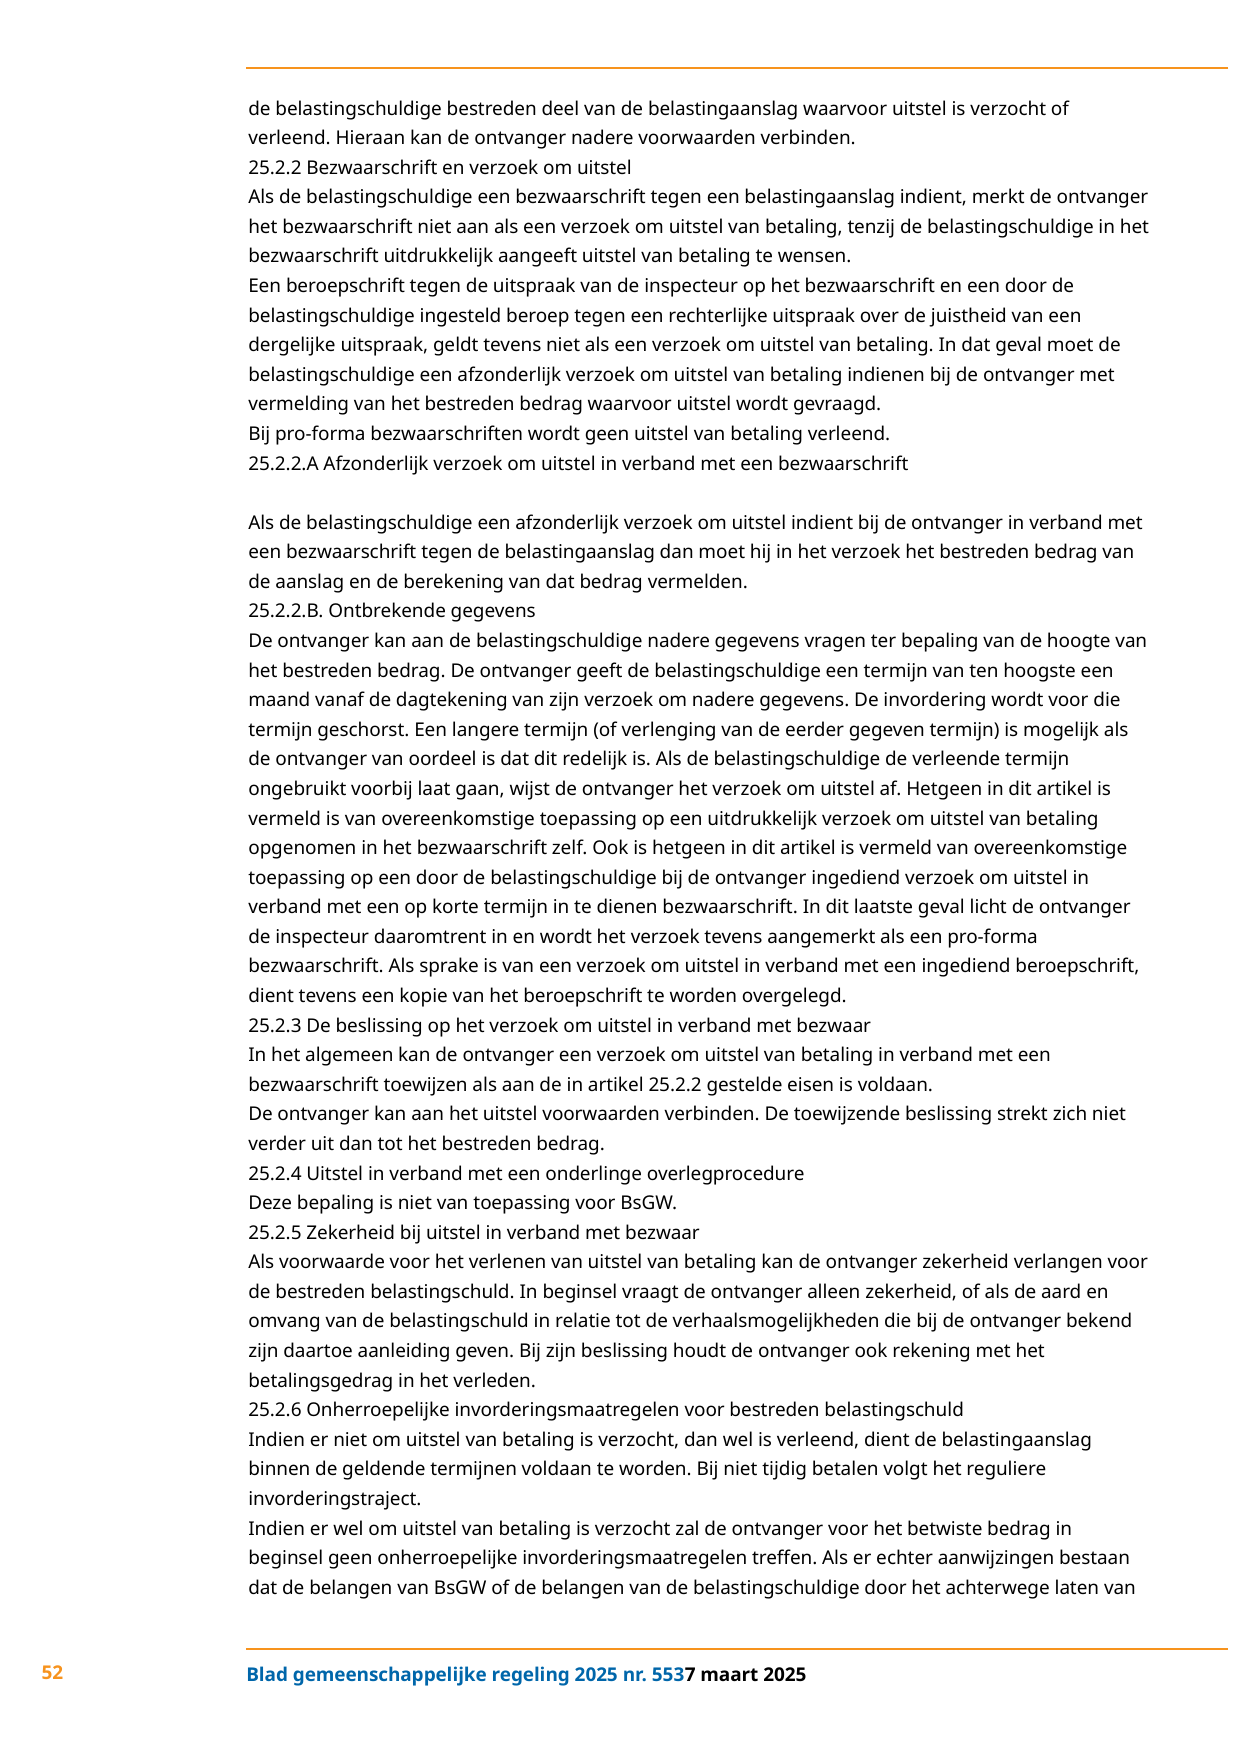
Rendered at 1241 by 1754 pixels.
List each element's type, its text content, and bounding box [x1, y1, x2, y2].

text Als voorwaarde voor het verlenen van uitstel van betaling kan de ontvanger zekerheid verlangen voor de bestreden belastingschuld. In beginsel vraagt de ontvanger alleen zekerheid, of als de aard en omvang van de belastingschuld in relatie tot de verhaalsmogelijkheden die bij de ontvanger bekend zijn daartoe aanleiding geven. Bij zijn beslissing houdt de ontvanger ook rekening met het betalingsgedrag in het verleden. [248, 1248, 1152, 1393]
text Deze bepaling is niet van toepassing voor BsGW. [248, 1189, 1152, 1215]
text 25.2.4 Uitstel in verband met een onderlinge overlegprocedure [248, 1160, 1152, 1186]
text 25.2.3 De beslissing op het verzoek om uitstel in verband met bezwaar [248, 1012, 1152, 1038]
text Een beroepschrift tegen de uitspraak van de inspecteur op het bezwaarschrift en een door de belastingschuldige ingesteld beroep tegen een rechterlijke uitspraak over de juistheid van een dergelijke uitspraak, geldt tevens niet als een verzoek om uitstel van betaling. In dat geval moet de belastingschuldige een afzonderlijk verzoek om uitstel van betaling indienen bij de ontvanger met vermelding van het bestreden bedrag waarvoor uitstel wordt gevraagd. [248, 272, 1152, 416]
picture [41, 47, 231, 172]
text 25.2.5 Zekerheid bij uitstel in verband met bezwaar [248, 1219, 1152, 1245]
text De ontvanger kan aan het uitstel voorwaarden verbinden. De toewijzende beslissing strekt zich niet verder uit dan tot het bestreden bedrag. [248, 1101, 1152, 1156]
text 25.2.2 Bezwaarschrift en verzoek om uitstel [248, 154, 1152, 180]
text Indien er niet om uitstel van betaling is verzocht, dan wel is verleend, dient de belastingaanslag binnen de geldende termijnen voldaan te worden. Bij niet tijdig betalen volgt het reguliere invorderingstraject. [248, 1426, 1152, 1511]
text Als de belastingschuldige een bezwaarschrift tegen een belastingaanslag indient, merkt de ontvanger het bezwaarschrift niet aan als een verzoek om uitstel van betaling, tenzij de belastingschuldige in het bezwaarschrift uitdrukkelijk aangeeft uitstel van betaling te wensen. [248, 183, 1152, 268]
text de belastingschuldige bestreden deel van de belastingaanslag waarvoor uitstel is verzocht of verleend. Hieraan kan de ontvanger nadere voorwaarden verbinden. [248, 95, 1152, 150]
text 25.2.2.B. Ontbrekende gegevens [248, 598, 1152, 623]
text Indien er wel om uitstel van betaling is verzocht zal de ontvanger voor het betwiste bedrag in beginsel geen onherroepelijke invorderingsmaatregelen treffen. Als er echter aanwijzingen bestaan dat de belangen van BsGW of de belangen van de belastingschuldige door het achterwege laten van [248, 1515, 1152, 1600]
text In het algemeen kan de ontvanger een verzoek om uitstel van betaling in verband met een bezwaarschrift toewijzen als aan de in artikel 25.2.2 gestelde eisen is voldaan. [248, 1041, 1152, 1097]
text 25.2.6 Onherroepelijke invorderingsmaatregelen voor bestreden belastingschuld [248, 1396, 1152, 1422]
text 25.2.2.A Afzonderlijk verzoek om uitstel in verband met een bezwaarschrift [248, 450, 1152, 476]
text Bij pro-forma bezwaarschriften wordt geen uitstel van betaling verleend. [248, 420, 1152, 446]
text De ontvanger kan aan de belastingschuldige nadere gegevens vragen ter bepaling van de hoogte van het bestreden bedrag. De ontvanger geeft de belastingschuldige een termijn van ten hoogste een maand vanaf de dagtekening van zijn verzoek om nadere gegevens. De invordering wordt voor die termijn geschorst. Een langere termijn (of verlenging van de eerder gegeven termijn) is mogelijk als de ontvanger van oordeel is dat dit redelijk is. Als de belastingschuldige de verleende termijn ongebruikt voorbij laat gaan, wijst de ontvanger het verzoek om uitstel af. Hetgeen in dit artikel is vermeld is van overeenkomstige toepassing op een uitdrukkelijk verzoek om uitstel van betaling opgenomen in het bezwaarschrift zelf. Ook is hetgeen in dit artikel is vermeld van overeenkomstige toepassing op een door de belastingschuldige bij de ontvanger ingediend verzoek om uitstel in verband met een op korte termijn in te dienen bezwaarschrift. In dit laatste geval licht de ontvanger de inspecteur daaromtrent in en wordt het verzoek tevens aangemerkt als een pro-forma bezwaarschrift. Als sprake is van een verzoek om uitstel in verband met een ingediend beroepschrift, dient tevens een kopie van het beroepschrift te worden overgelegd. [248, 627, 1152, 1008]
text Als de belastingschuldige een afzonderlijk verzoek om uitstel indient bij de ontvanger in verband met een bezwaarschrift tegen de belastingaanslag dan moet hij in het verzoek het bestreden bedrag van de aanslag en de berekening van dat bedrag vermelden. [248, 509, 1152, 594]
